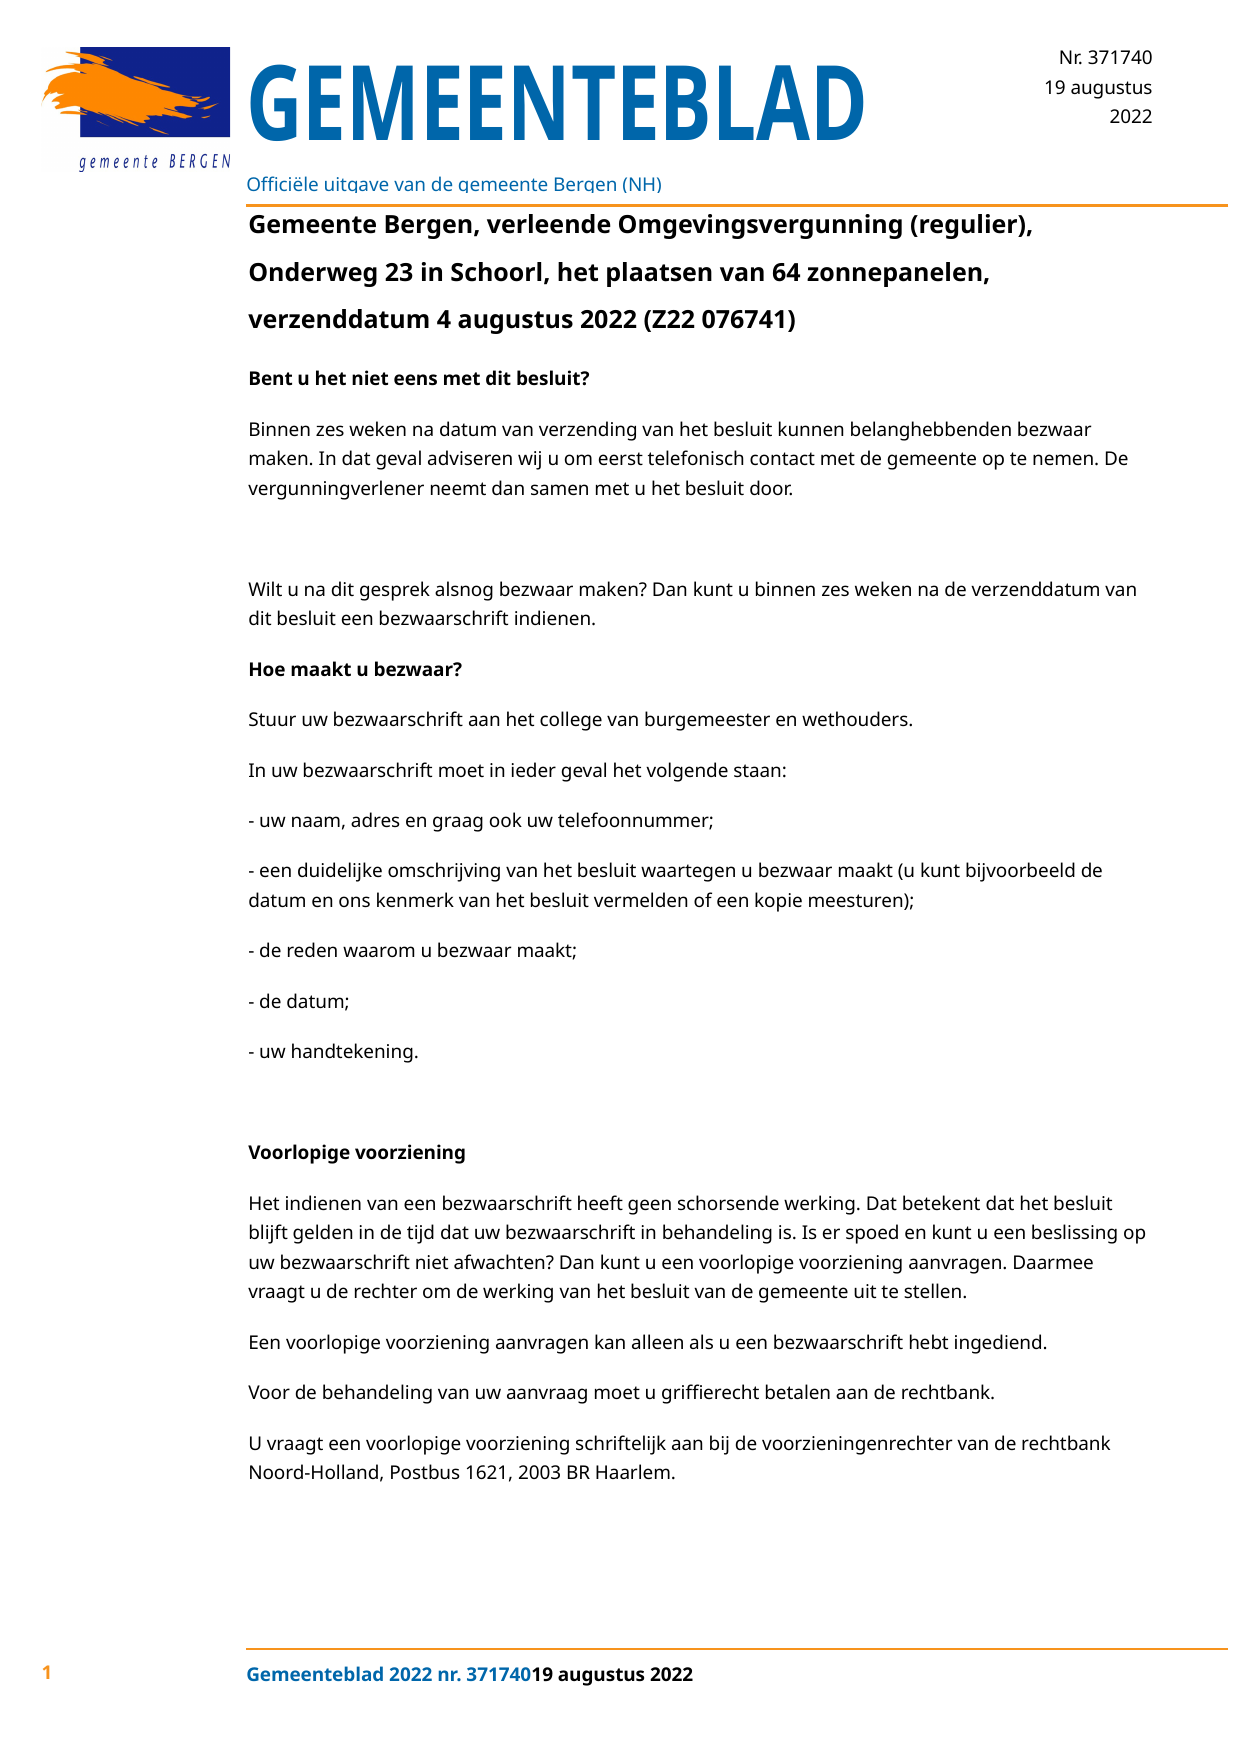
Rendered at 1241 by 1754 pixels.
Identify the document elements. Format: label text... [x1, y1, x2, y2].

text Binnen zes weken na datum van verzending van het besluit kunnen belanghebbenden bezwaar maken. In dat geval adviseren wij u om eerst telefonisch contact met de gemeente op te nemen. De vergunningverlener neemt dan samen met u het besluit door. [248, 416, 1152, 501]
picture [41, 47, 231, 172]
text Een voorlopige voorziening aanvragen kan alleen als u een bezwaarschrift hebt ingediend. [248, 1329, 1152, 1354]
text Bent u het niet eens met dit besluit? [248, 366, 1152, 391]
text - de reden waarom u bezwaar maakt; [248, 938, 1152, 963]
text Voorlopige voorziening [248, 1139, 1152, 1165]
text U vraagt een voorlopige voorziening schriftelijk aan bij de voorzieningenrechter van de rechtbank Noord-Holland, Postbus 1621, 2003 BR Haarlem. [248, 1430, 1152, 1485]
text - de datum; [248, 988, 1152, 1014]
text Wilt u na dit gesprek alsnog bezwaar maken? Dan kunt u binnen zes weken na de verzenddatum van dit besluit een bezwaarschrift indienen. [248, 576, 1152, 631]
text In uw bezwaarschrift moet in ieder geval het volgende staan: [248, 757, 1152, 782]
text Stuur uw bezwaarschrift aan het college van burgemeester en wethouders. [248, 706, 1152, 732]
text Het indienen van een bezwaarschrift heeft geen schorsende werking. Dat betekent dat het besluit blijft gelden in de tijd dat uw bezwaarschrift in behandeling is. Is er spoed en kunt u een beslissing op uw bezwaarschrift niet afwachten? Dan kunt u een voorlopige voorziening aanvragen. Daarmee vraagt u de rechter om de werking van het besluit van de gemeente uit te stellen. [248, 1190, 1152, 1304]
text Voor de behandeling van uw aanvraag moet u griffierecht betalen aan de rechtbank. [248, 1379, 1152, 1405]
text - een duidelijke omschrijving van het besluit waartegen u bezwaar maakt (u kunt bijvoorbeeld de datum en ons kenmerk van het besluit vermelden of een kopie meesturen); [248, 858, 1152, 913]
text - uw handtekening. [248, 1038, 1152, 1064]
text Gemeente Bergen, verleende Omgevingsvergunning (regulier), Onderweg 23 in Schoorl, het plaatsen van 64 zonnepanelen, verzenddatum 4 augustus 2022 (Z22 076741) [248, 207, 1152, 336]
text - uw naam, adres en graag ook uw telefoonnummer; [248, 807, 1152, 833]
text Hoe maakt u bezwaar? [248, 656, 1152, 682]
